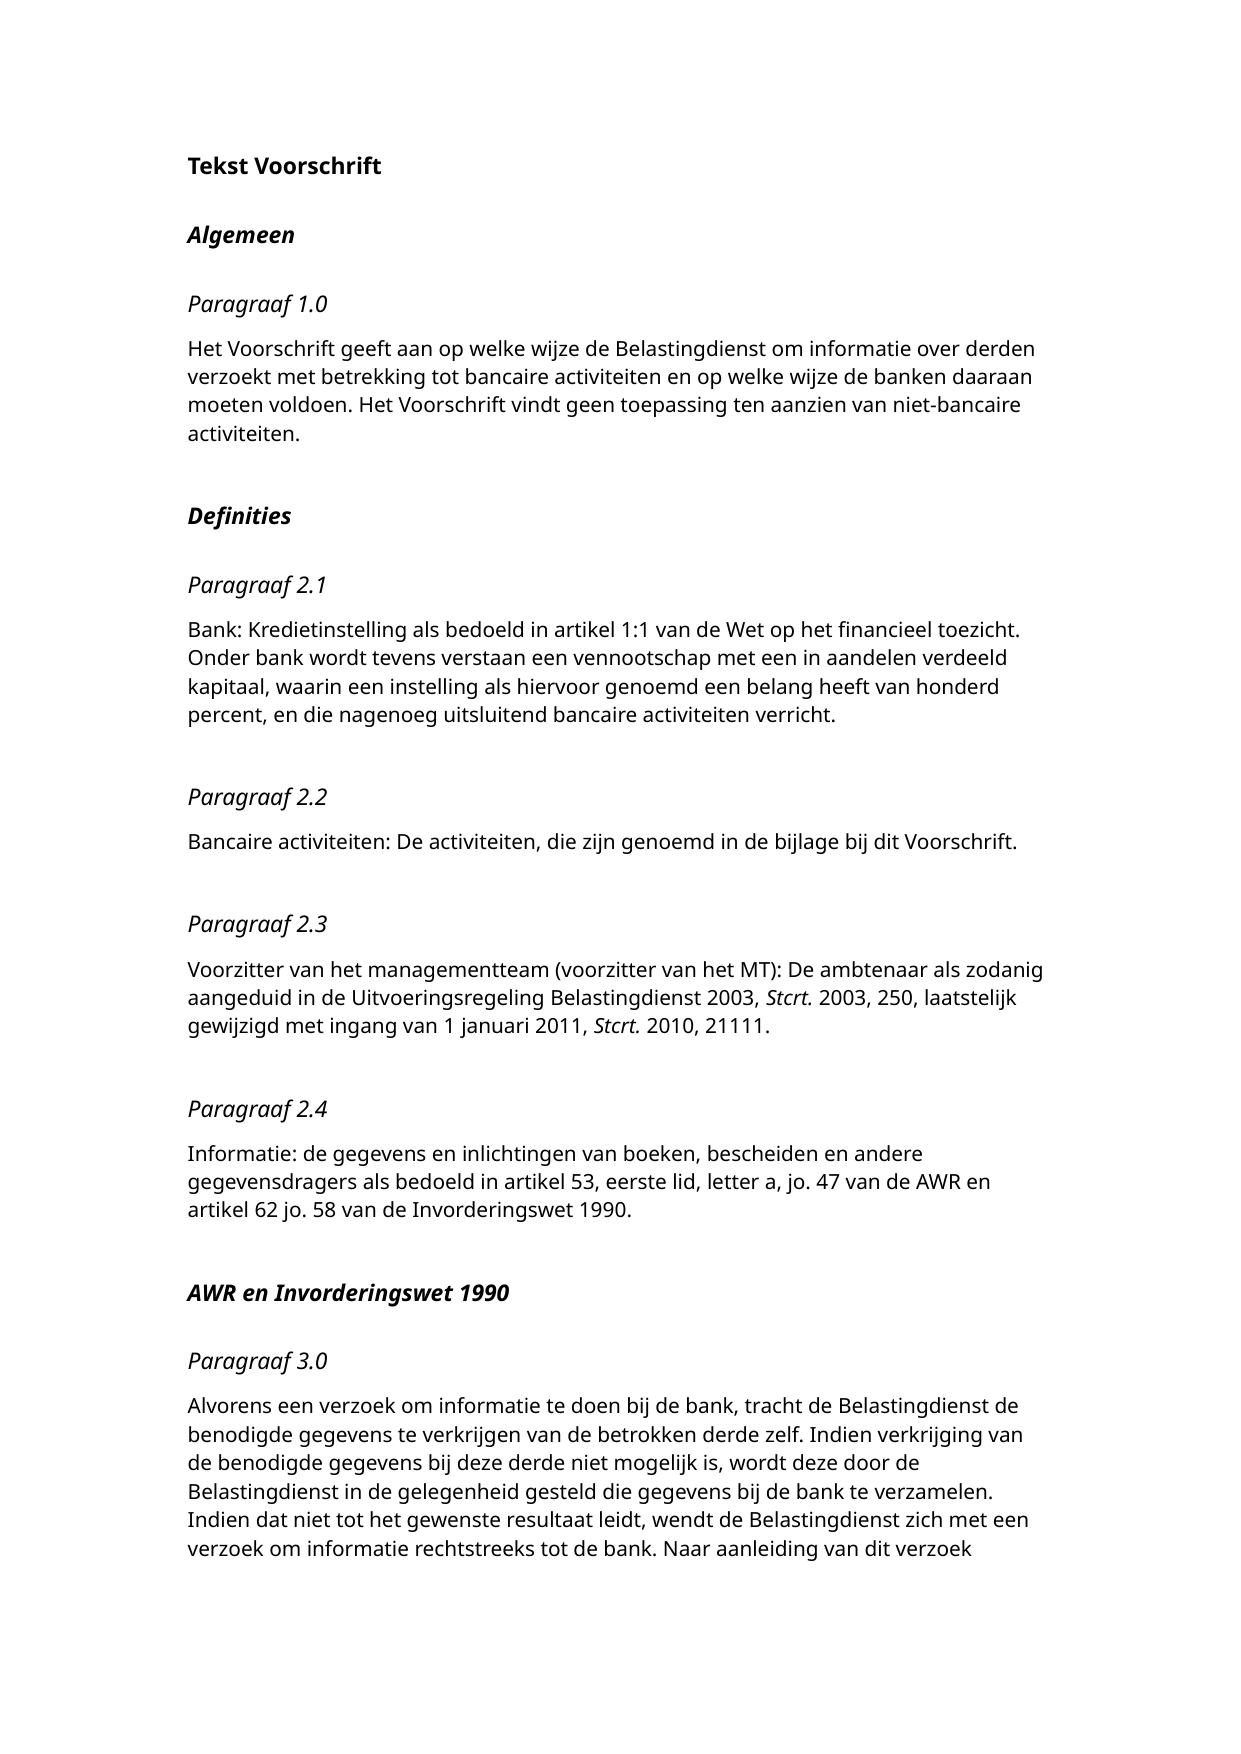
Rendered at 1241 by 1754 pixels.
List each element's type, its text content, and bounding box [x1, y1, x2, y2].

subtitle Tekst Voorschrift [187, 150, 1053, 181]
text Informatie: de gegevens en inlichtingen van boeken, bescheiden en andere gegevensdragers als bedoeld in artikel 53, eerste lid, letter a, jo. 47 van de AWR en artikel 62 jo. 58 van de Invorderingswet 1990. [187, 1139, 1053, 1224]
text Voorzitter van het managementteam (voorzitter van het MT): De ambtenaar als zodanig aangeduid in de Uitvoeringsregeling Belastingdienst 2003, Stcrt. 2003, 250, laatstelijk gewijzigd met ingang van 1 januari 2011, Stcrt. 2010, 21111. [187, 955, 1053, 1040]
subtitle Paragraaf 2.4 [187, 1092, 1053, 1124]
subtitle Paragraaf 3.0 [187, 1345, 1053, 1377]
text Alvorens een verzoek om informatie te doen bij de bank, tracht de Belastingdienst de benodigde gegevens te verkrijgen van de betrokken derde zelf. Indien verkrijging van de benodigde gegevens bij deze derde niet mogelijk is, wordt deze door de Belastingdienst in de gelegenheid gesteld die gegevens bij de bank te verzamelen. Indien dat niet tot het gewenste resultaat leidt, wendt de Belastingdienst zich met een verzoek om informatie rechtstreeks tot de bank. Naar aanleiding van dit verzoek [187, 1392, 1053, 1562]
subtitle Paragraaf 2.1 [187, 569, 1053, 600]
subtitle AWR en Invorderingswet 1990 [187, 1277, 1053, 1308]
subtitle Algemeen [187, 219, 1053, 250]
text Bancaire activiteiten: De activiteiten, die zijn genoemd in de bijlage bij dit Voorschrift. [187, 827, 1053, 856]
subtitle Paragraaf 2.2 [187, 781, 1053, 812]
subtitle Paragraaf 1.0 [187, 287, 1053, 319]
subtitle Paragraaf 2.3 [187, 908, 1053, 940]
subtitle Definities [187, 500, 1053, 531]
text Bank: Kredietinstelling als bedoeld in artikel 1:1 van de Wet op het financieel toezicht. Onder bank wordt tevens verstaan een vennootschap met een in aandelen verdeeld kapitaal, waarin een instelling als hiervoor genoemd een belang heeft van honderd percent, en die nagenoeg uitsluitend bancaire activiteiten verricht. [187, 615, 1053, 729]
text Het Voorschrift geeft aan op welke wijze de Belastingdienst om informatie over derden verzoekt met betrekking tot bancaire activiteiten en op welke wijze de banken daaraan moeten voldoen. Het Voorschrift vindt geen toepassing ten aanzien van niet-bancaire activiteiten. [187, 334, 1053, 447]
